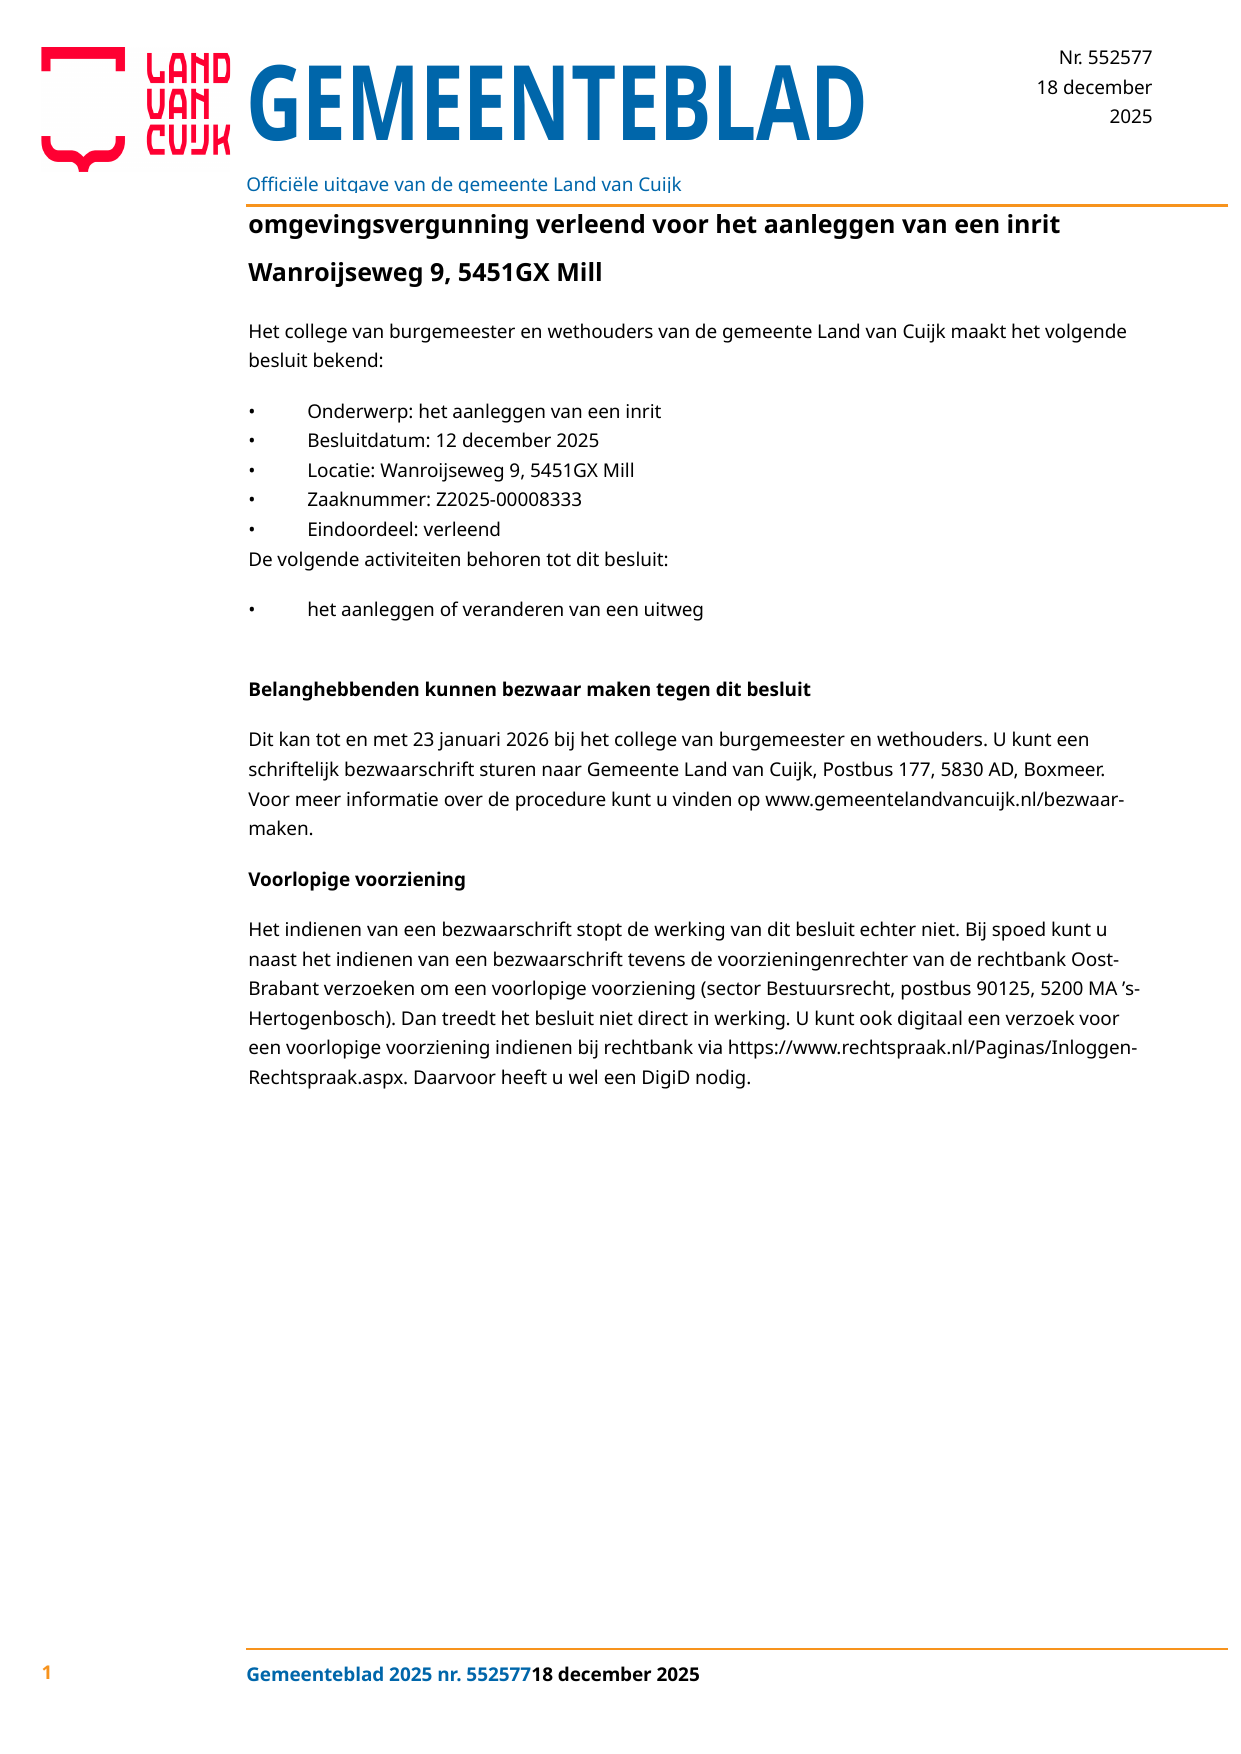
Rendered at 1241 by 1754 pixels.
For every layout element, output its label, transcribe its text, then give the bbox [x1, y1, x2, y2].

text Dit kan tot en met 23 januari 2026 bij het college van burgemeester en wethouders. U kunt een schriftelijk bezwaarschrift sturen naar Gemeente Land van Cuijk, Postbus 177, 5830 AD, Boxmeer. Voor meer informatie over de procedure kunt u vinden op www.gemeentelandvancuijk.nl/bezwaar-maken. [248, 727, 1152, 841]
list Onderwerp: het aanleggen van een inrit [248, 398, 1152, 424]
text omgevingsvergunning verleend voor het aanleggen van een inrit Wanroijseweg 9, 5451GX Mill [248, 207, 1152, 288]
list Eindoordeel: verleend [248, 516, 1152, 542]
picture [41, 47, 231, 172]
list Locatie: Wanroijseweg 9, 5451GX Mill [248, 457, 1152, 483]
text Voorlopige voorziening [248, 866, 1152, 892]
list Zaaknummer: Z2025-00008333 [248, 487, 1152, 512]
list het aanleggen of veranderen van een uitweg [248, 596, 1152, 622]
text Het indienen van een bezwaarschrift stopt de werking van dit besluit echter niet. Bij spoed kunt u naast het indienen van een bezwaarschrift tevens de voorzieningenrechter van de rechtbank Oost-Brabant verzoeken om een voorlopige voorziening (sector Bestuursrecht, postbus 90125, 5200 MA ’s-Hertogenbosch). Dan treedt het besluit niet direct in werking. U kunt ook digitaal een verzoek voor een voorlopige voorziening indienen bij rechtbank via https://www.rechtspraak.nl/Paginas/Inloggen-Rechtspraak.aspx. Daarvoor heeft u wel een DigiD nodig. [248, 916, 1152, 1090]
text De volgende activiteiten behoren tot dit besluit: [248, 546, 1152, 572]
list Besluitdatum: 12 december 2025 [248, 427, 1152, 453]
text Het college van burgemeester en wethouders van de gemeente Land van Cuijk maakt het volgende besluit bekend: [248, 318, 1152, 373]
text Belanghebbenden kunnen bezwaar maken tegen dit besluit [248, 676, 1152, 702]
